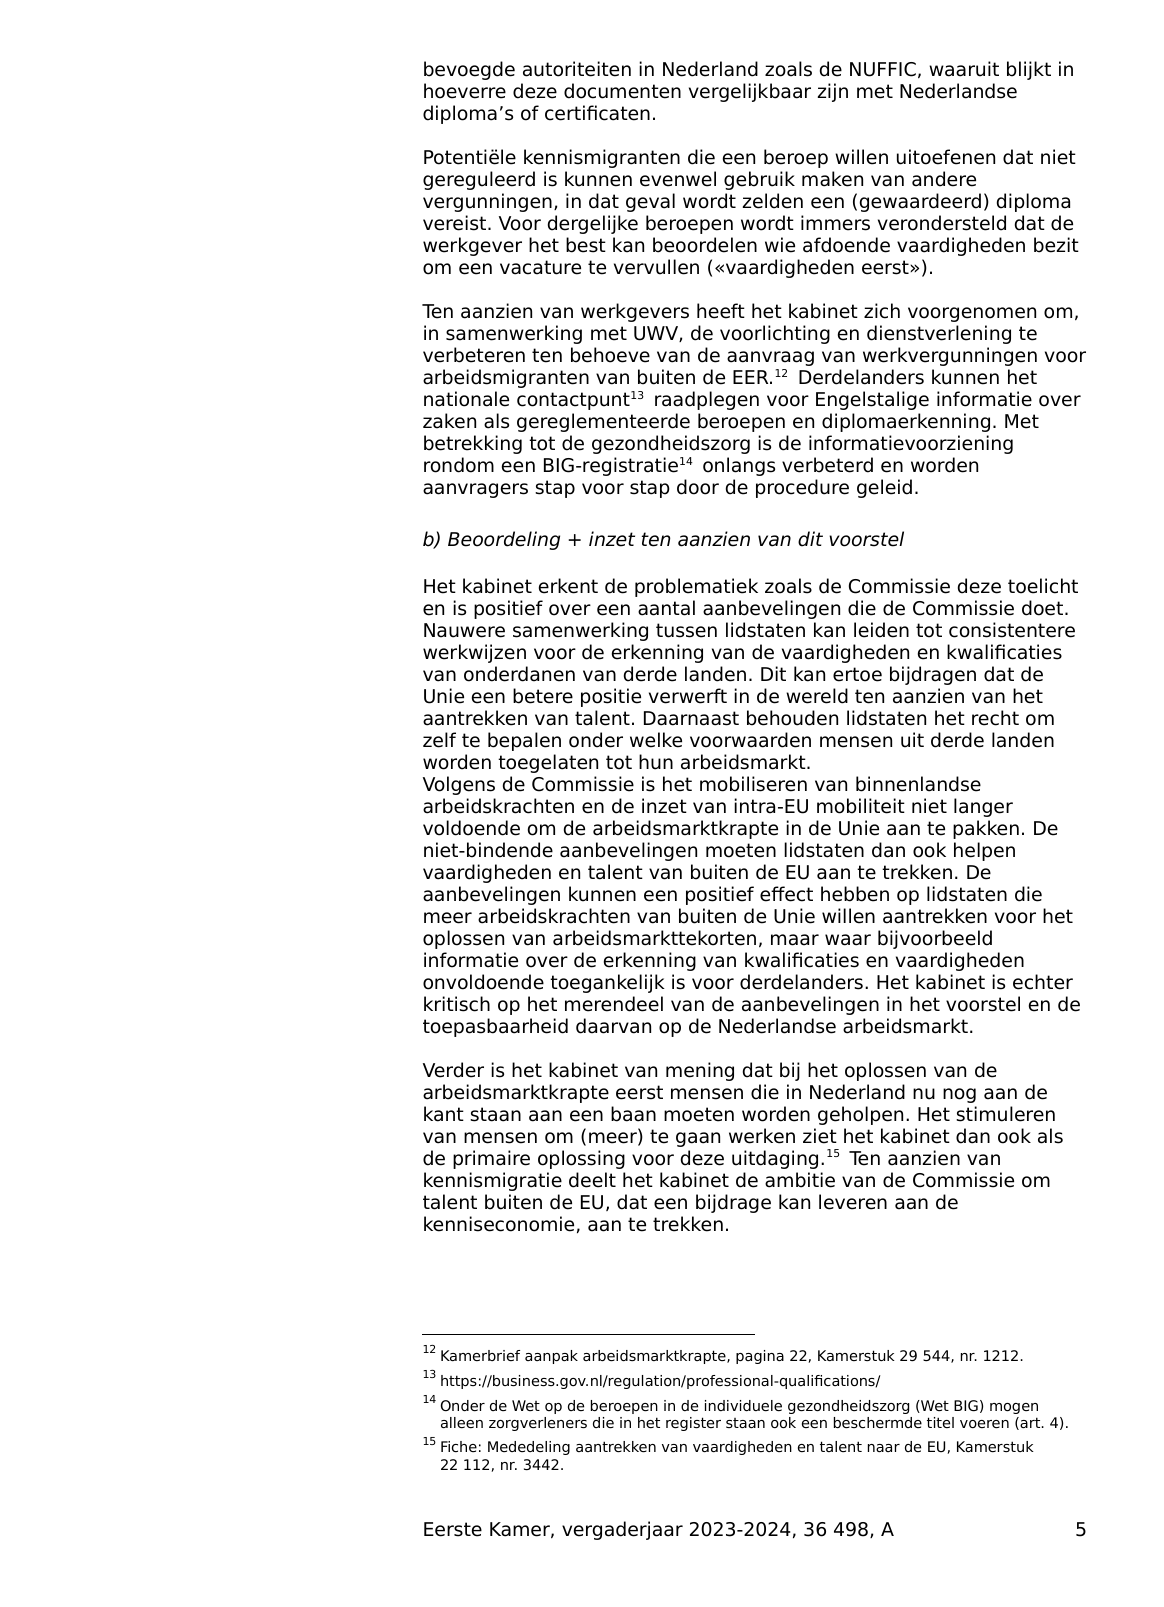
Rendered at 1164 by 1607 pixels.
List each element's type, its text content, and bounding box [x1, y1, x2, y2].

text bevoegde autoriteiten in Nederland zoals de NUFFIC, waaruit blijkt in hoeverre deze documenten vergelijkbaar zijn met Nederlandse diploma’s of certificaten. [422, 59, 1087, 125]
text Potentiële kennismigranten die een beroep willen uitoefenen dat niet gereguleerd is kunnen evenwel gebruik maken van andere vergunningen, in dat geval wordt zelden een (gewaardeerd) diploma vereist. Voor dergelijke beroepen wordt immers verondersteld dat de werkgever het best kan beoordelen wie afdoende vaardigheden bezit om een vacature te vervullen («vaardigheden eerst»). [422, 147, 1087, 279]
text https://business.gov.nl/regulation/professional-qualifications/ [422, 1368, 1087, 1391]
text Verder is het kabinet van mening dat bij het oplossen van de arbeidsmarktkrapte eerst mensen die in Nederland nu nog aan de kant staan aan een baan moeten worden geholpen. Het stimuleren van mensen om (meer) te gaan werken ziet het kabinet dan ook als de primaire oplossing voor deze uitdaging. Ten aanzien van kennismigratie deelt het kabinet de ambitie van de Commissie om talent buiten de EU, dat een bijdrage kan leveren aan de kenniseconomie, aan te trekken. [422, 1060, 1087, 1236]
text Kamerbrief aanpak arbeidsmarktkrapte, pagina 22, Kamerstuk 29 544, nr. 1212. [422, 1343, 1087, 1366]
text Onder de Wet op de beroepen in de individuele gezondheidszorg (Wet BIG) mogen alleen zorgverleners die in het register staan ook een beschermde titel voeren (art. 4). [422, 1393, 1087, 1432]
subtitle b) Beoordeling + inzet ten aanzien van dit voorstel [422, 529, 1087, 551]
text Volgens de Commissie is het mobiliseren van binnenlandse arbeidskrachten en de inzet van intra-EU mobiliteit niet langer voldoende om de arbeidsmarktkrapte in de Unie aan te pakken. De niet-bindende aanbevelingen moeten lidstaten dan ook helpen vaardigheden en talent van buiten de EU aan te trekken. De aanbevelingen kunnen een positief effect hebben op lidstaten die meer arbeidskrachten van buiten de Unie willen aantrekken voor het oplossen van arbeidsmarkttekorten, maar waar bijvoorbeeld informatie over de erkenning van kwalificaties en vaardigheden onvoldoende toegankelijk is voor derdelanders. Het kabinet is echter kritisch op het merendeel van de aanbevelingen in het voorstel en de toepasbaarheid daarvan op de Nederlandse arbeidsmarkt. [422, 774, 1087, 1038]
text Fiche: Mededeling aantrekken van vaardigheden en talent naar de EU, Kamerstuk 22 112, nr. 3442. [422, 1435, 1087, 1474]
text Ten aanzien van werkgevers heeft het kabinet zich voorgenomen om, in samenwerking met UWV, de voorlichting en dienstverlening te verbeteren ten behoeve van de aanvraag van werkvergunningen voor arbeidsmigranten van buiten de EER. Derdelanders kunnen het nationale contactpunt raadplegen voor Engelstalige informatie over zaken als gereglementeerde beroepen en diplomaerkenning. Met betrekking tot de gezondheidszorg is de informatievoorziening rondom een BIG-registratie onlangs verbeterd en worden aanvragers stap voor stap door de procedure geleid. [422, 301, 1087, 499]
text Het kabinet erkent de problematiek zoals de Commissie deze toelicht en is positief over een aantal aanbevelingen die de Commissie doet. Nauwere samenwerking tussen lidstaten kan leiden tot consistentere werkwijzen voor de erkenning van de vaardigheden en kwalificaties van onderdanen van derde landen. Dit kan ertoe bijdragen dat de Unie een betere positie verwerft in de wereld ten aanzien van het aantrekken van talent. Daarnaast behouden lidstaten het recht om zelf te bepalen onder welke voorwaarden mensen uit derde landen worden toegelaten tot hun arbeidsmarkt. [422, 576, 1087, 774]
